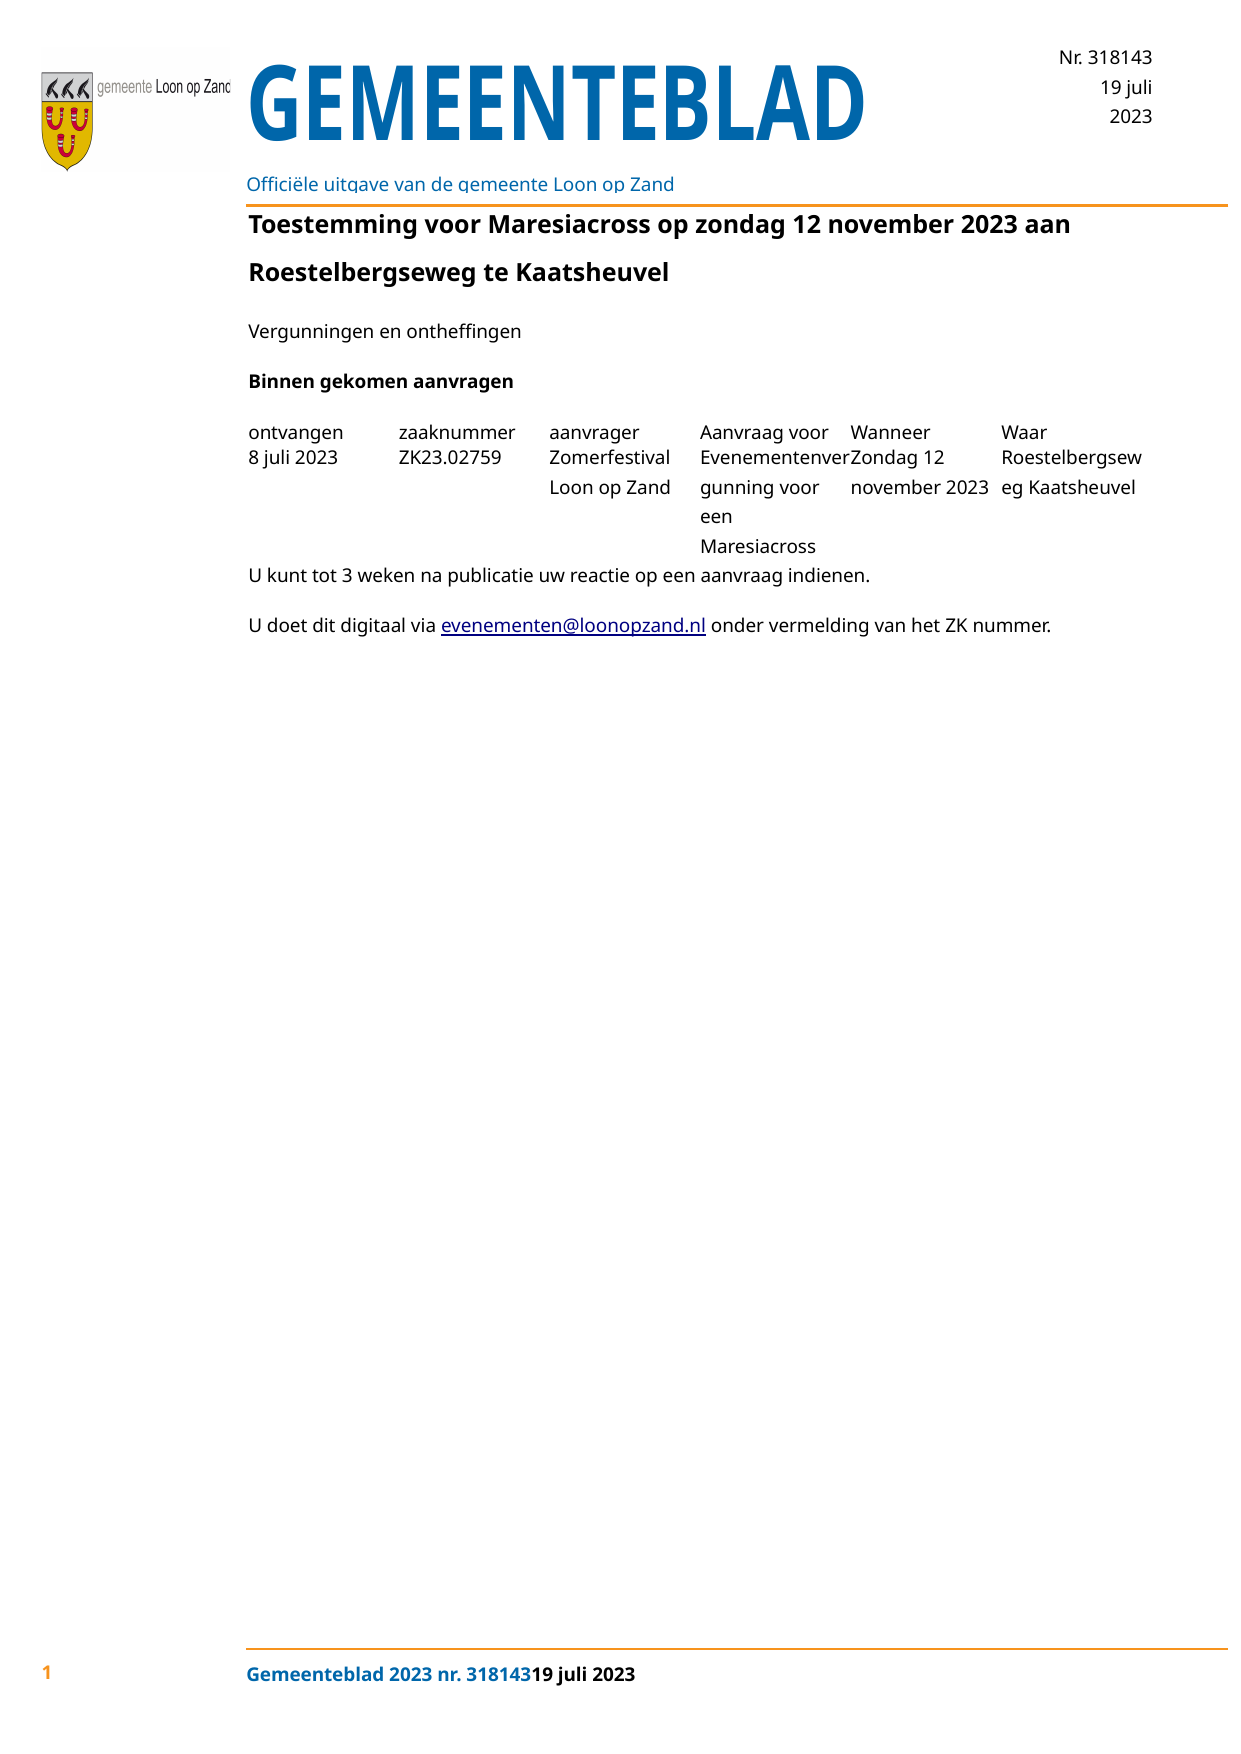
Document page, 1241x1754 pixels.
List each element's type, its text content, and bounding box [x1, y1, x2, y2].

table_cell Zondag 12 november 2023 [850, 445, 1001, 559]
table_header Waar [1001, 419, 1152, 444]
table_header zaaknummer [399, 419, 549, 444]
table_cell Evenementenvergunning voor een Maresiacross [700, 445, 850, 559]
text Toestemming voor Maresiacross op zondag 12 november 2023 aan Roestelbergseweg te Kaatsheuvel [248, 207, 1152, 288]
text Binnen gekomen aanvragen [248, 368, 1152, 394]
table_cell ZK23.02759 [399, 445, 549, 559]
table_header ontvangen [248, 419, 398, 444]
table_cell Zomerfestival Loon op Zand [549, 445, 700, 559]
table_header Wanneer [850, 419, 1001, 444]
table_cell Roestelbergseweg Kaatsheuvel [1001, 445, 1152, 559]
table_header aanvrager [549, 419, 700, 444]
text Vergunningen en ontheffingen [248, 318, 1152, 344]
text U doet dit digitaal via evenementen@loonopzand.nl onder vermelding van het ZK nummer. [248, 613, 1152, 638]
table_header Aanvraag voor [700, 419, 850, 444]
table_cell 8 juli 2023 [248, 445, 398, 559]
picture [41, 47, 231, 172]
text U kunt tot 3 weken na publicatie uw reactie op een aanvraag indienen. [248, 562, 1152, 588]
